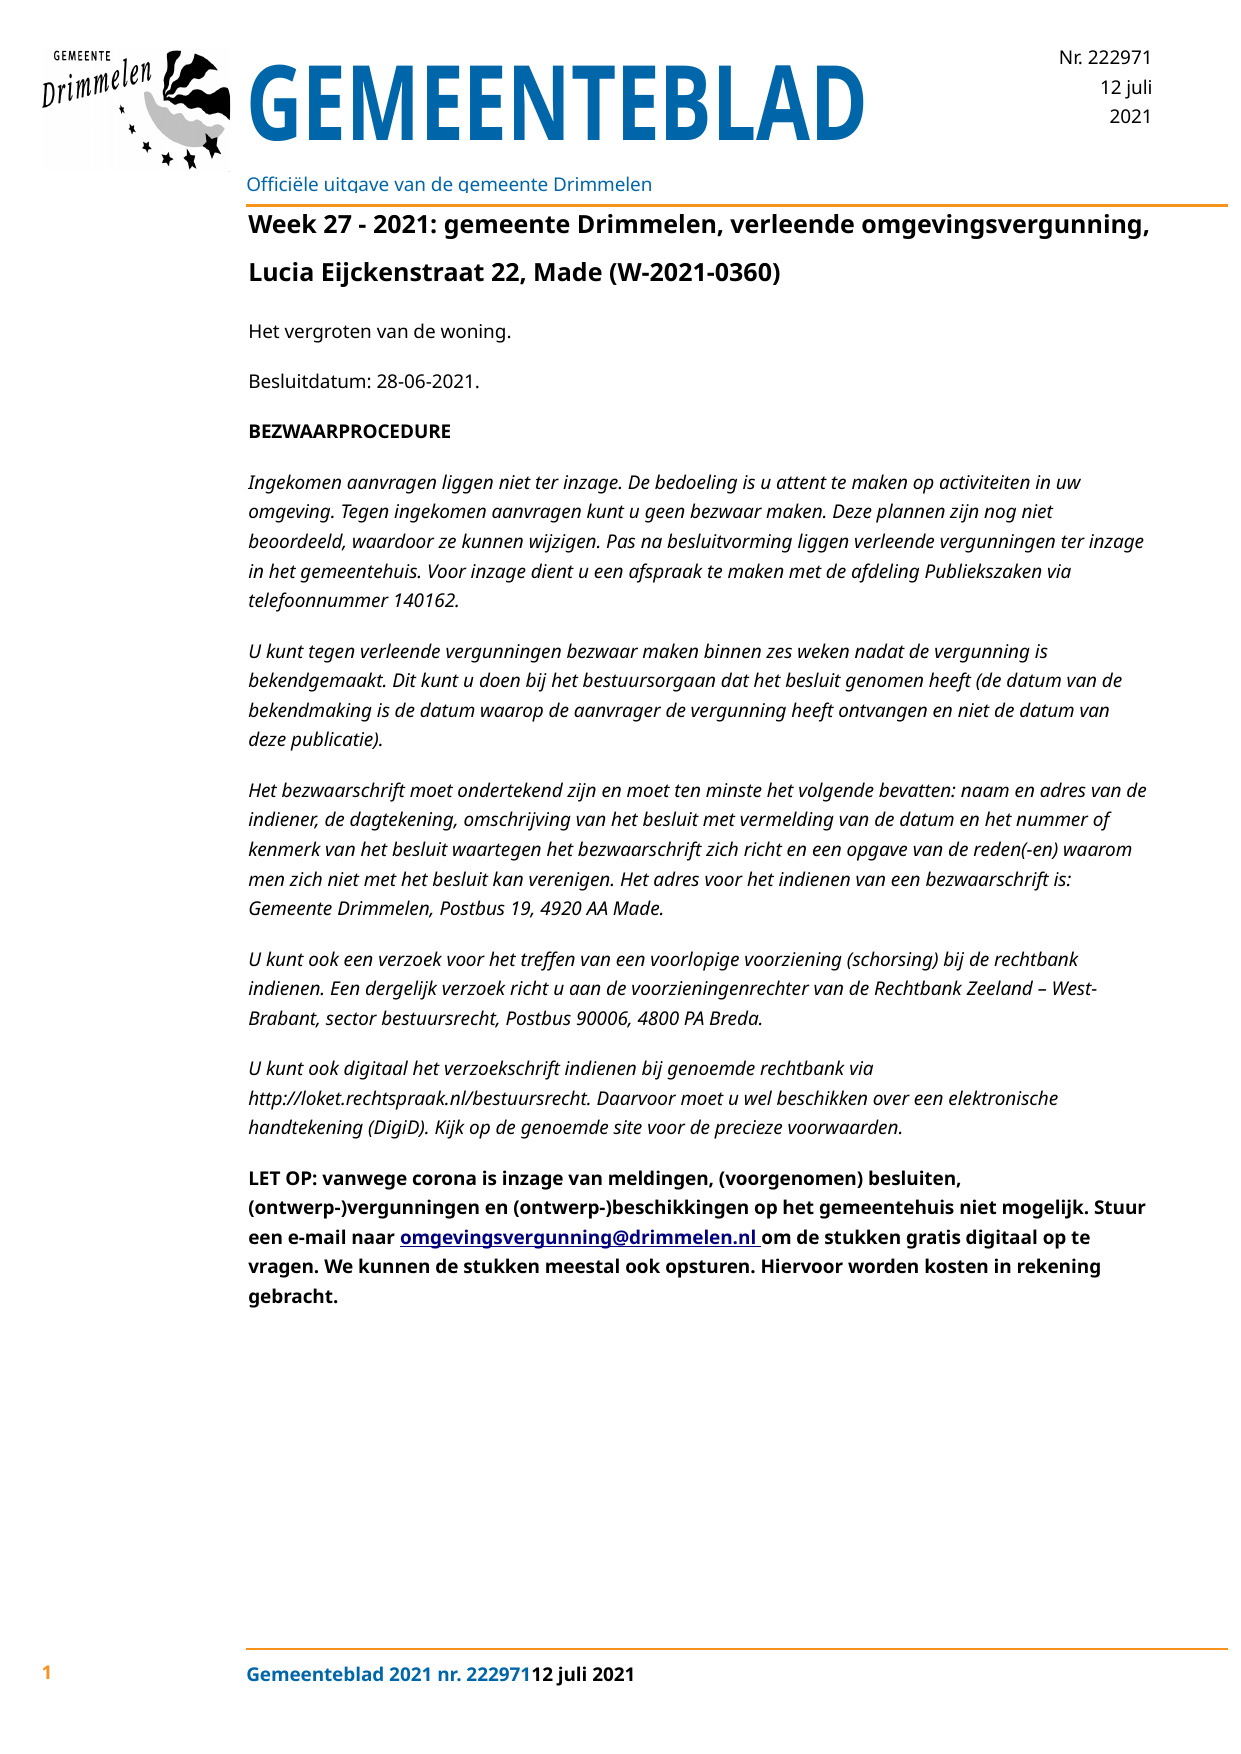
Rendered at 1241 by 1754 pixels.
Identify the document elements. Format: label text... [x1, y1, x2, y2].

text LET OP: vanwege corona is inzage van meldingen, (voorgenomen) besluiten, (ontwerp-)vergunningen en (ontwerp-)beschikkingen op het gemeentehuis niet mogelijk. Stuur een e-mail naar omgevingsvergunning@drimmelen.nl om de stukken gratis digitaal op te vragen. We kunnen de stukken meestal ook opsturen. Hiervoor worden kosten in rekening gebracht. [248, 1165, 1152, 1309]
text Ingekomen aanvragen liggen niet ter inzage. De bedoeling is u attent te maken op activiteiten in uw omgeving. Tegen ingekomen aanvragen kunt u geen bezwaar maken. Deze plannen zijn nog niet beoordeeld, waardoor ze kunnen wijzigen. Pas na besluitvorming liggen verleende vergunningen ter inzage in het gemeentehuis. Voor inzage dient u een afspraak te maken met de afdeling Publiekszaken via telefoonnummer 140162. [248, 469, 1152, 613]
text U kunt tegen verleende vergunningen bezwaar maken binnen zes weken nadat de vergunning is bekendgemaakt. Dit kunt u doen bij het bestuursorgaan dat het besluit genomen heeft (de datum van de bekendmaking is de datum waarop de aanvrager de vergunning heeft ontvangen en niet de datum van deze publicatie). [248, 638, 1152, 752]
picture [41, 47, 231, 172]
text Besluitdatum: 28-06-2021. [248, 368, 1152, 394]
text U kunt ook digitaal het verzoekschrift indienen bij genoemde rechtbank via http://loket.rechtspraak.nl/bestuursrecht. Daarvoor moet u wel beschikken over een elektronische handtekening (DigiD). Kijk op de genoemde site voor de precieze voorwaarden. [248, 1055, 1152, 1140]
text Het bezwaarschrift moet ondertekend zijn en moet ten minste het volgende bevatten: naam en adres van de indiener, de dagtekening, omschrijving van het besluit met vermelding van de datum en het nummer of kenmerk van het besluit waartegen het bezwaarschrift zich richt en een opgave van de reden(-en) waarom men zich niet met het besluit kan verenigen. Het adres voor het indienen van een bezwaarschrift is: Gemeente Drimmelen, Postbus 19, 4920 AA Made. [248, 777, 1152, 921]
text Week 27 - 2021: gemeente Drimmelen, verleende omgevingsvergunning, Lucia Eijckenstraat 22, Made (W-2021-0360) [248, 207, 1152, 288]
text BEZWAARPROCEDURE [248, 419, 1152, 444]
text Het vergroten van de woning. [248, 318, 1152, 344]
text U kunt ook een verzoek voor het treffen van een voorlopige voorziening (schorsing) bij de rechtbank indienen. Een dergelijk verzoek richt u aan de voorzieningenrechter van de Rechtbank Zeeland – West-Brabant, sector bestuursrecht, Postbus 90006, 4800 PA Breda. [248, 946, 1152, 1031]
